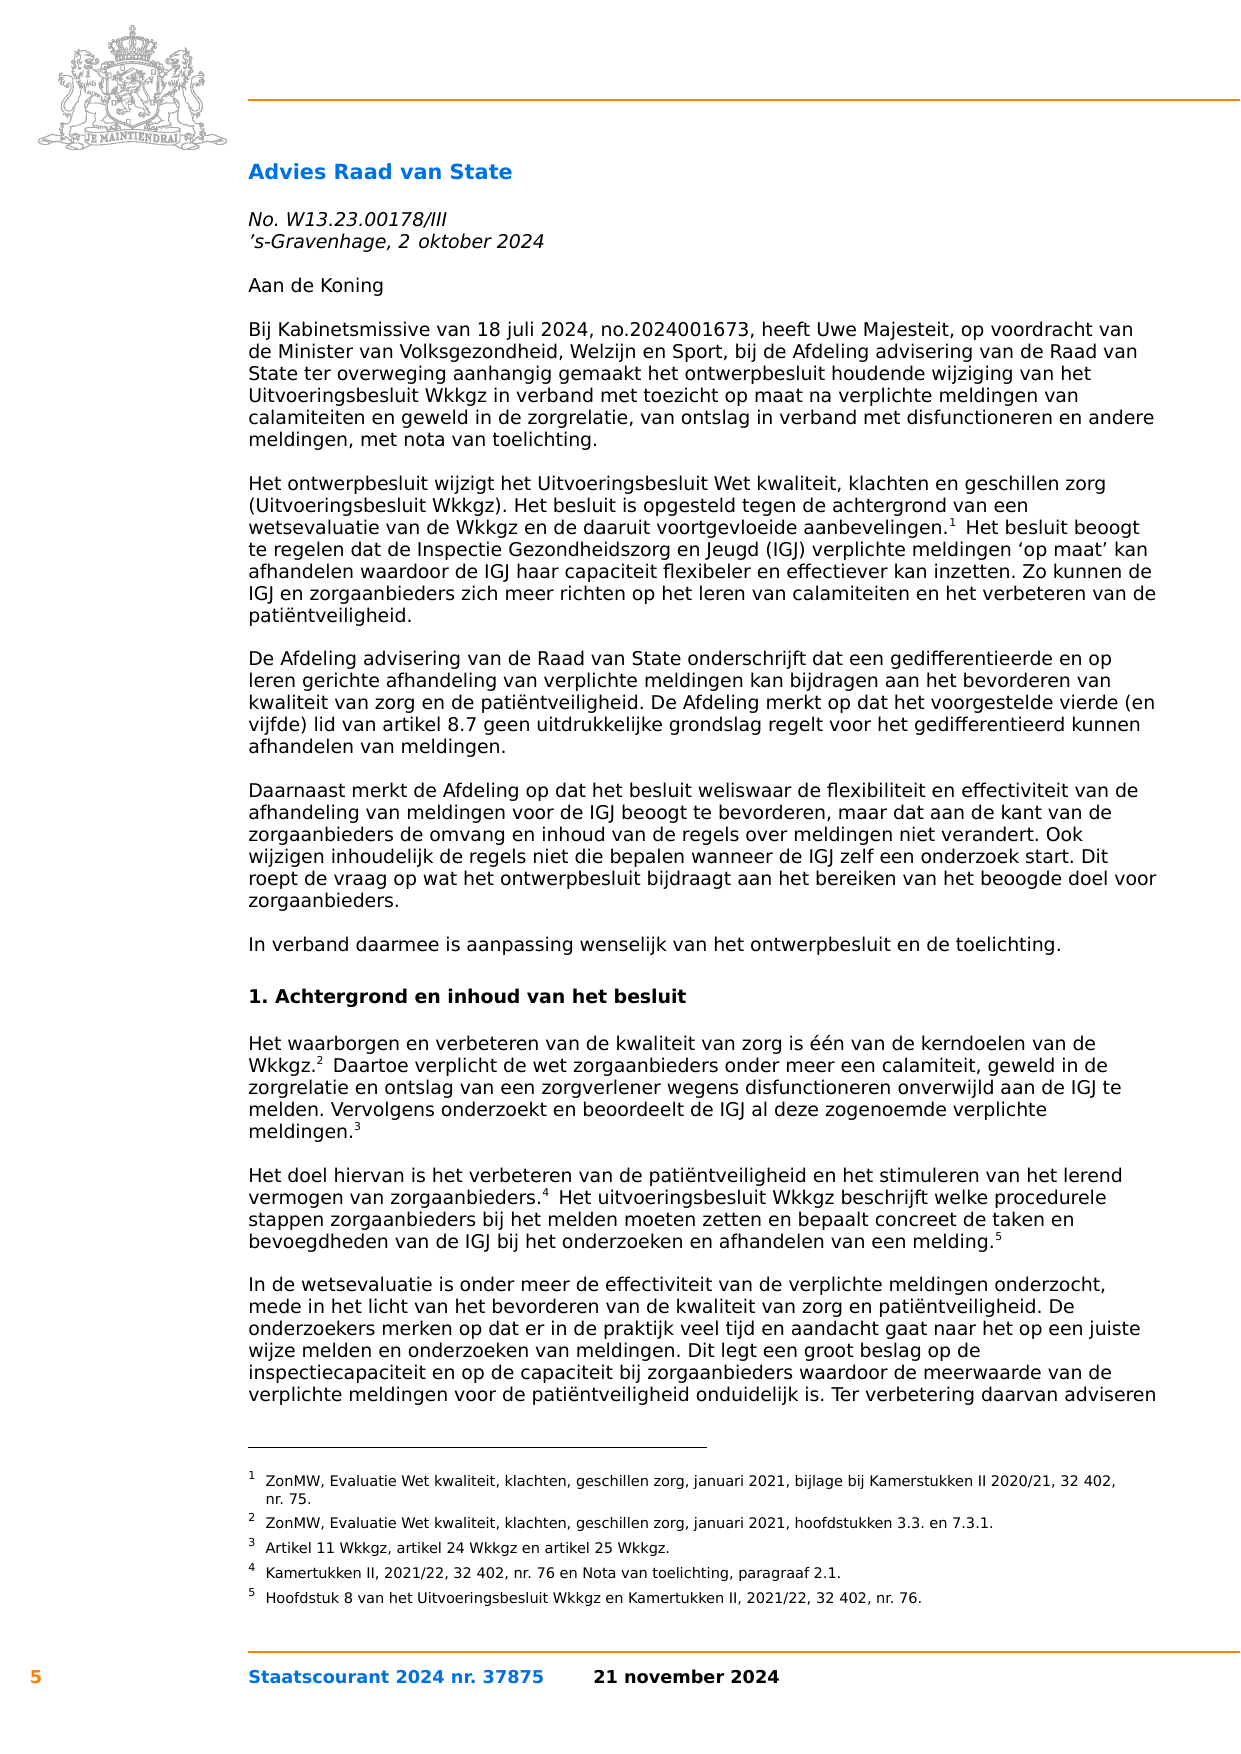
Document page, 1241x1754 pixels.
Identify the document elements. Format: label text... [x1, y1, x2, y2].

text Het ontwerpbesluit wijzigt het Uitvoeringsbesluit Wet kwaliteit, klachten en geschillen zorg (Uitvoeringsbesluit Wkkgz). Het besluit is opgesteld tegen de achtergrond van een wetsevaluatie van de Wkkgz en de daaruit voortgevloeide aanbevelingen. Het besluit beoogt te regelen dat de Inspectie Gezondheidszorg en Jeugd (IGJ) verplichte meldingen ‘op maat’ kan afhandelen waardoor de IGJ haar capaciteit flexibeler en effectiever kan inzetten. Zo kunnen de IGJ en zorgaanbieders zich meer richten op het leren van calamiteiten en het verbeteren van de patiëntveiligheid. [248, 473, 1163, 626]
text Aan de Koning [248, 275, 1163, 297]
text ZonMW, Evaluatie Wet kwaliteit, klachten, geschillen zorg, januari 2021, hoofdstukken 3.3. en 7.3.1. [248, 1511, 1163, 1533]
text In verband daarmee is aanpassing wenselijk van het ontwerpbesluit en de toelichting. [248, 934, 1163, 956]
text Het doel hiervan is het verbeteren van de patiëntveiligheid en het stimuleren van het lerend vermogen van zorgaanbieders. Het uitvoeringsbesluit Wkkgz beschrijft welke procedurele stappen zorgaanbieders bij het melden moeten zetten en bepaalt concreet de taken en bevoegdheden van de IGJ bij het onderzoeken en afhandelen van een melding. [248, 1164, 1163, 1252]
text Kamertukken II, 2021/22, 32 402, nr. 76 en Nota van toelichting, paragraaf 2.1. [248, 1561, 1163, 1583]
text De Afdeling advisering van de Raad van State onderschrijft dat een gedifferentieerde en op leren gerichte afhandeling van verplichte meldingen kan bijdragen aan het bevorderen van kwaliteit van zorg en de patiëntveiligheid. De Afdeling merkt op dat het voorgestelde vierde (en vijfde) lid van artikel 8.7 geen uitdrukkelijke grondslag regelt voor het gedifferentieerd kunnen afhandelen van meldingen. [248, 648, 1163, 758]
picture [38, 25, 227, 150]
text No. W13.23.00178/III [248, 209, 1163, 231]
text ’s-Gravenhage, 2 oktober 2024 [248, 231, 1163, 253]
text Artikel 11 Wkkgz, artikel 24 Wkkgz en artikel 25 Wkkgz. [248, 1536, 1163, 1558]
text In de wetsevaluatie is onder meer de effectiviteit van de verplichte meldingen onderzocht, mede in het licht van het bevorderen van de kwaliteit van zorg en patiëntveiligheid. De onderzoekers merken op dat er in de praktijk veel tijd en aandacht gaat naar het op een juiste wijze melden en onderzoeken van meldingen. Dit legt een groot beslag op de inspectiecapaciteit en op de capaciteit bij zorgaanbieders waardoor de meerwaarde van de verplichte meldingen voor de patiëntveiligheid onduidelijk is. Ter verbetering daarvan adviseren [248, 1274, 1163, 1406]
subtitle Advies Raad van State [248, 160, 1163, 184]
text Daarnaast merkt de Afdeling op dat het besluit weliswaar de flexibiliteit en effectiviteit van de afhandeling van meldingen voor de IGJ beoogt te bevorderen, maar dat aan de kant van de zorgaanbieders de omvang en inhoud van de regels over meldingen niet verandert. Ook wijzigen inhoudelijk de regels niet die bepalen wanneer de IGJ zelf een onderzoek start. Dit roept de vraag op wat het ontwerpbesluit bijdraagt aan het bereiken van het beoogde doel voor zorgaanbieders. [248, 780, 1163, 912]
subtitle 1. Achtergrond en inhoud van het besluit [248, 986, 1163, 1008]
text Het waarborgen en verbeteren van de kwaliteit van zorg is één van de kerndoelen van de Wkkgz. Daartoe verplicht de wet zorgaanbieders onder meer een calamiteit, geweld in de zorgrelatie en ontslag van een zorgverlener wegens disfunctioneren onverwijld aan de IGJ te melden. Vervolgens onderzoekt en beoordeelt de IGJ al deze zogenoemde verplichte meldingen. [248, 1033, 1163, 1143]
text ZonMW, Evaluatie Wet kwaliteit, klachten, geschillen zorg, januari 2021, bijlage bij Kamerstukken II 2020/21, 32 402, nr. 75. [248, 1469, 1163, 1508]
text Hoofdstuk 8 van het Uitvoeringsbesluit Wkkgz en Kamertukken II, 2021/22, 32 402, nr. 76. [248, 1586, 1163, 1608]
text Bij Kabinetsmissive van 18 juli 2024, no.2024001673, heeft Uwe Majesteit, op voordracht van de Minister van Volksgezondheid, Welzijn en Sport, bij de Afdeling advisering van de Raad van State ter overweging aanhangig gemaakt het ontwerpbesluit houdende wijziging van het Uitvoeringsbesluit Wkkgz in verband met toezicht op maat na verplichte meldingen van calamiteiten en geweld in de zorgrelatie, van ontslag in verband met disfunctioneren en andere meldingen, met nota van toelichting. [248, 319, 1163, 451]
